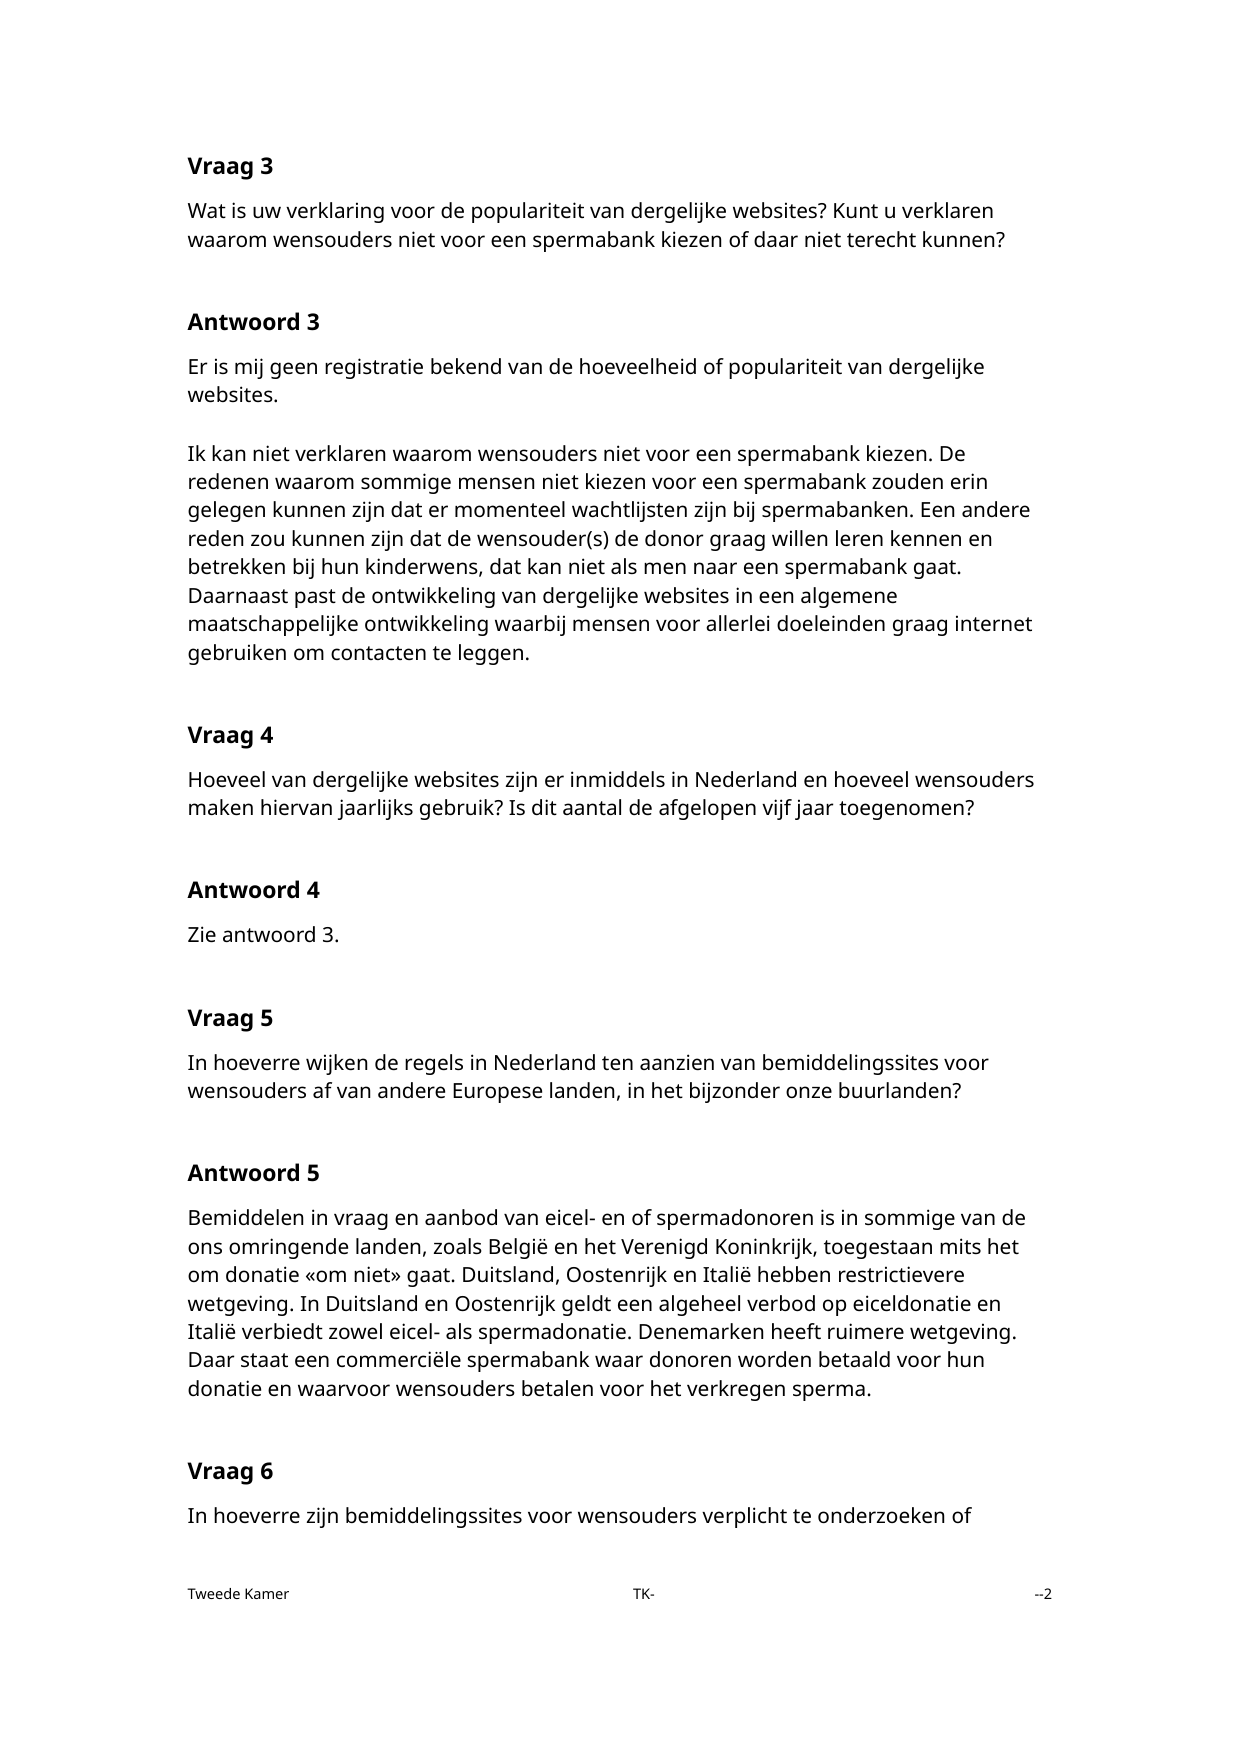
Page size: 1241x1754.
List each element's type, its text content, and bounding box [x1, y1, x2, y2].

text Hoeveel van dergelijke websites zijn er inmiddels in Nederland en hoeveel wensouders maken hiervan jaarlijks gebruik? Is dit aantal de afgelopen vijf jaar toegenomen? [187, 765, 1053, 822]
text Ik kan niet verklaren waarom wensouders niet voor een spermabank kiezen. De redenen waarom sommige mensen niet kiezen voor een spermabank zouden erin gelegen kunnen zijn dat er momenteel wachtlijsten zijn bij spermabanken. Een andere reden zou kunnen zijn dat de wensouder(s) de donor graag willen leren kennen en betrekken bij hun kinderwens, dat kan niet als men naar een spermabank gaat. Daarnaast past de ontwikkeling van dergelijke websites in een algemene maatschappelijke ontwikkeling waarbij mensen voor allerlei doeleinden graag internet gebruiken om contacten te leggen. [187, 439, 1053, 666]
text Bemiddelen in vraag en aanbod van eicel- en of spermadonoren is in sommige van de ons omringende landen, zoals België en het Verenigd Koninkrijk, toegestaan mits het om donatie «om niet» gaat. Duitsland, Oostenrijk en Italië hebben restrictievere wetgeving. In Duitsland en Oostenrijk geldt een algeheel verbod op eiceldonatie en Italië verbiedt zowel eicel- als spermadonatie. Denemarken heeft ruimere wetgeving. Daar staat een commerciële spermabank waar donoren worden betaald voor hun donatie en waarvoor wensouders betalen voor het verkregen sperma. [187, 1203, 1053, 1402]
subtitle Antwoord 5 [187, 1157, 1053, 1188]
subtitle Vraag 4 [187, 719, 1053, 750]
text Zie antwoord 3. [187, 921, 1053, 949]
text Er is mij geen registratie bekend van de hoeveelheid of populariteit van dergelijke websites. [187, 352, 1053, 409]
subtitle Antwoord 3 [187, 306, 1053, 337]
text In hoeverre zijn bemiddelingssites voor wensouders verplicht te onderzoeken of [187, 1501, 1053, 1530]
text Wat is uw verklaring voor de populariteit van dergelijke websites? Kunt u verklaren waarom wensouders niet voor een spermabank kiezen of daar niet terecht kunnen? [187, 196, 1053, 253]
subtitle Vraag 6 [187, 1455, 1053, 1486]
text In hoeverre wijken de regels in Nederland ten aanzien van bemiddelingssites voor wensouders af van andere Europese landen, in het bijzonder onze buurlanden? [187, 1048, 1053, 1105]
subtitle Antwoord 4 [187, 874, 1053, 906]
subtitle Vraag 3 [187, 150, 1053, 181]
subtitle Vraag 5 [187, 1002, 1053, 1033]
